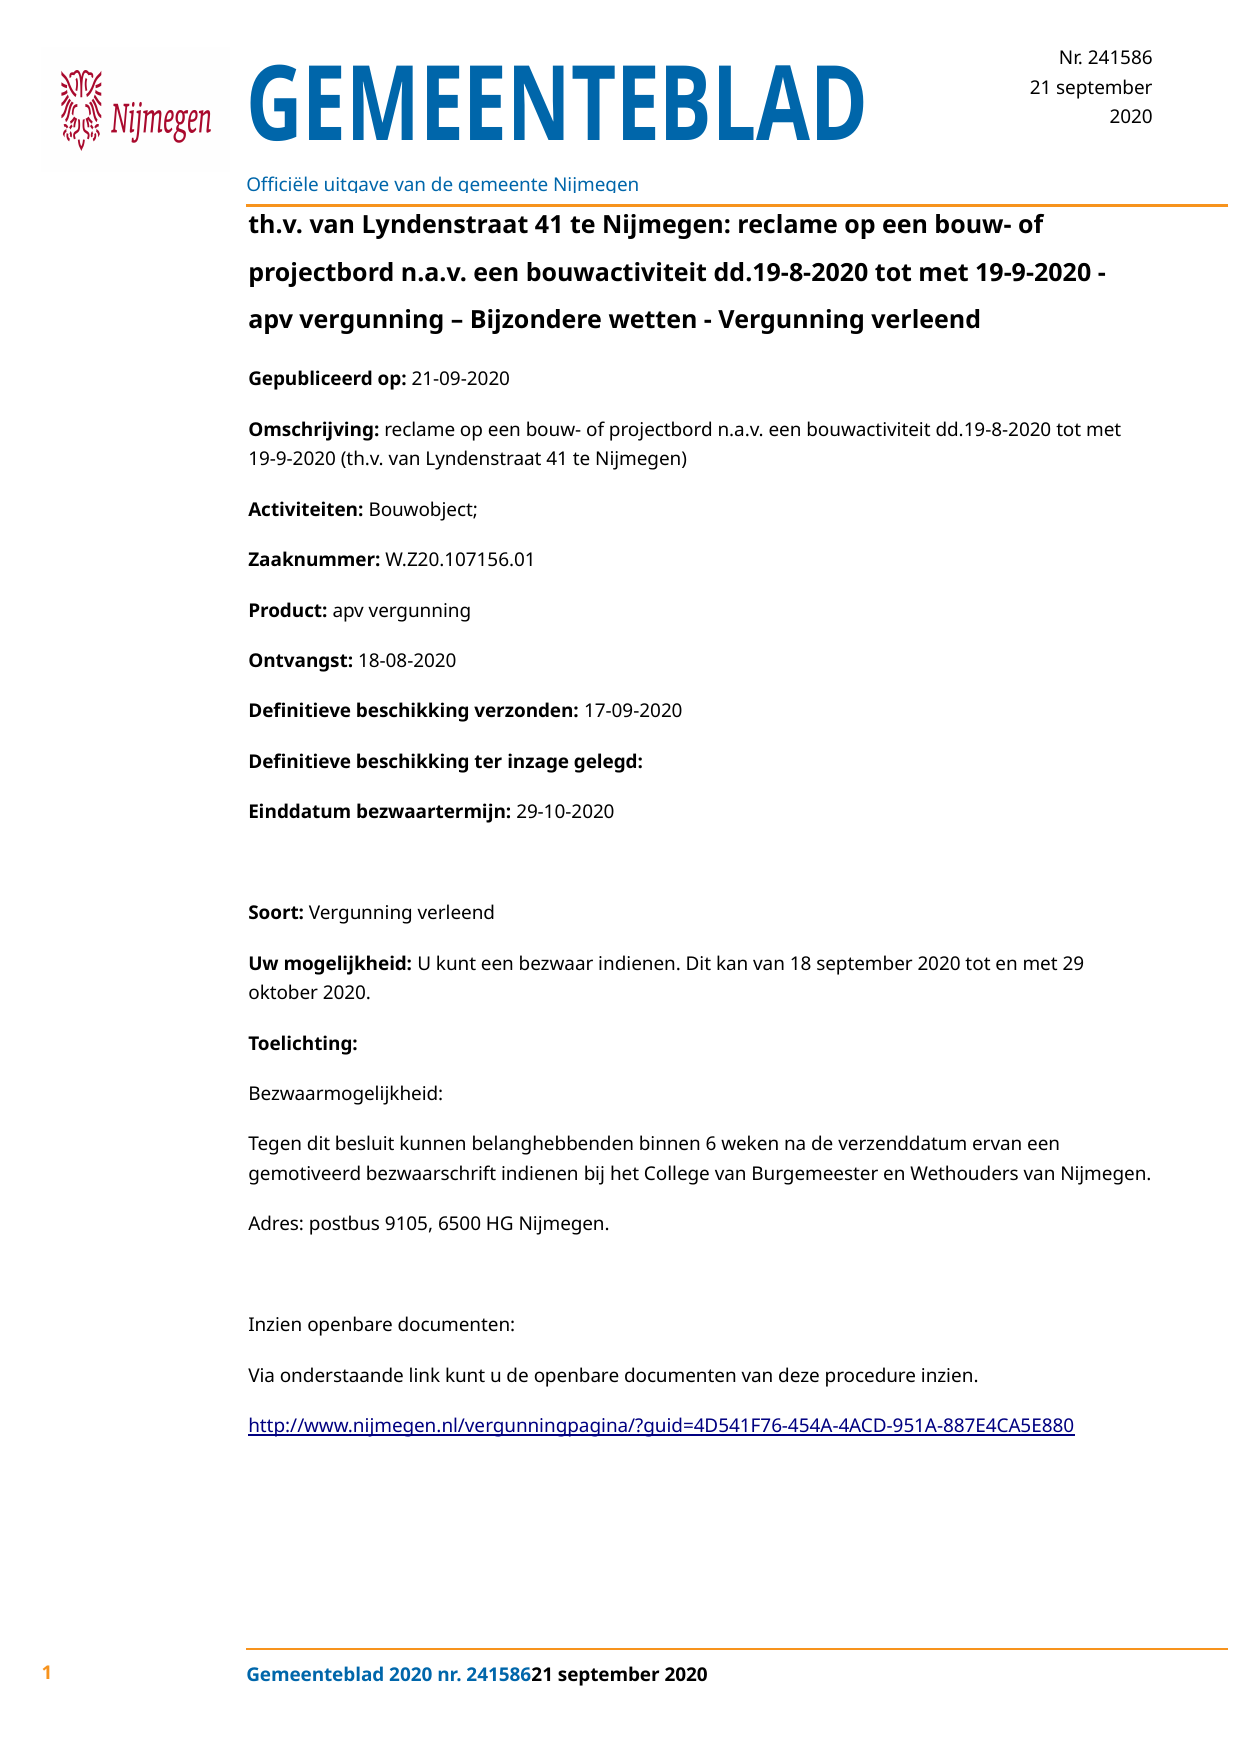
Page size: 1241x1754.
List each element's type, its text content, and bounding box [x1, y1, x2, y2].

text Omschrijving: reclame op een bouw- of projectbord n.a.v. een bouwactiviteit dd.19-8-2020 tot met 19-9-2020 (th.v. van Lyndenstraat 41 te Nijmegen) [248, 416, 1152, 471]
text Soort: Vergunning verleend [248, 899, 1152, 925]
text Definitieve beschikking ter inzage gelegd: [248, 748, 1152, 774]
text Definitieve beschikking verzonden: 17-09-2020 [248, 698, 1152, 723]
text Bezwaarmogelijkheid: [248, 1080, 1152, 1106]
text Inzien openbare documenten: [248, 1311, 1152, 1337]
text Activiteiten: Bouwobject; [248, 496, 1152, 522]
text Toelichting: [248, 1030, 1152, 1055]
text Tegen dit besluit kunnen belanghebbenden binnen 6 weken na de verzenddatum ervan een gemotiveerd bezwaarschrift indienen bij het College van Burgemeester en Wethouders van Nijmegen. [248, 1131, 1152, 1186]
text Via onderstaande link kunt u de openbare documenten van deze procedure inzien. [248, 1362, 1152, 1387]
text Gepubliceerd op: 21-09-2020 [248, 366, 1152, 391]
text http://www.nijmegen.nl/vergunningpagina/?guid=4D541F76-454A-4ACD-951A-887E4CA5E880 [248, 1412, 1152, 1438]
text Zaaknummer: W.Z20.107156.01 [248, 546, 1152, 572]
text Product: apv vergunning [248, 597, 1152, 622]
picture [41, 47, 231, 172]
text Einddatum bezwaartermijn: 29-10-2020 [248, 798, 1152, 824]
text Uw mogelijkheid: U kunt een bezwaar indienen. Dit kan van 18 september 2020 tot en met 29 oktober 2020. [248, 950, 1152, 1005]
text Ontvangst: 18-08-2020 [248, 647, 1152, 673]
text th.v. van Lyndenstraat 41 te Nijmegen: reclame op een bouw- of projectbord n.a.v. een bouwactiviteit dd.19-8-2020 tot met 19-9-2020 - apv vergunning – Bijzondere wetten - Vergunning verleend [248, 207, 1152, 336]
text Adres: postbus 9105, 6500 HG Nijmegen. [248, 1211, 1152, 1236]
